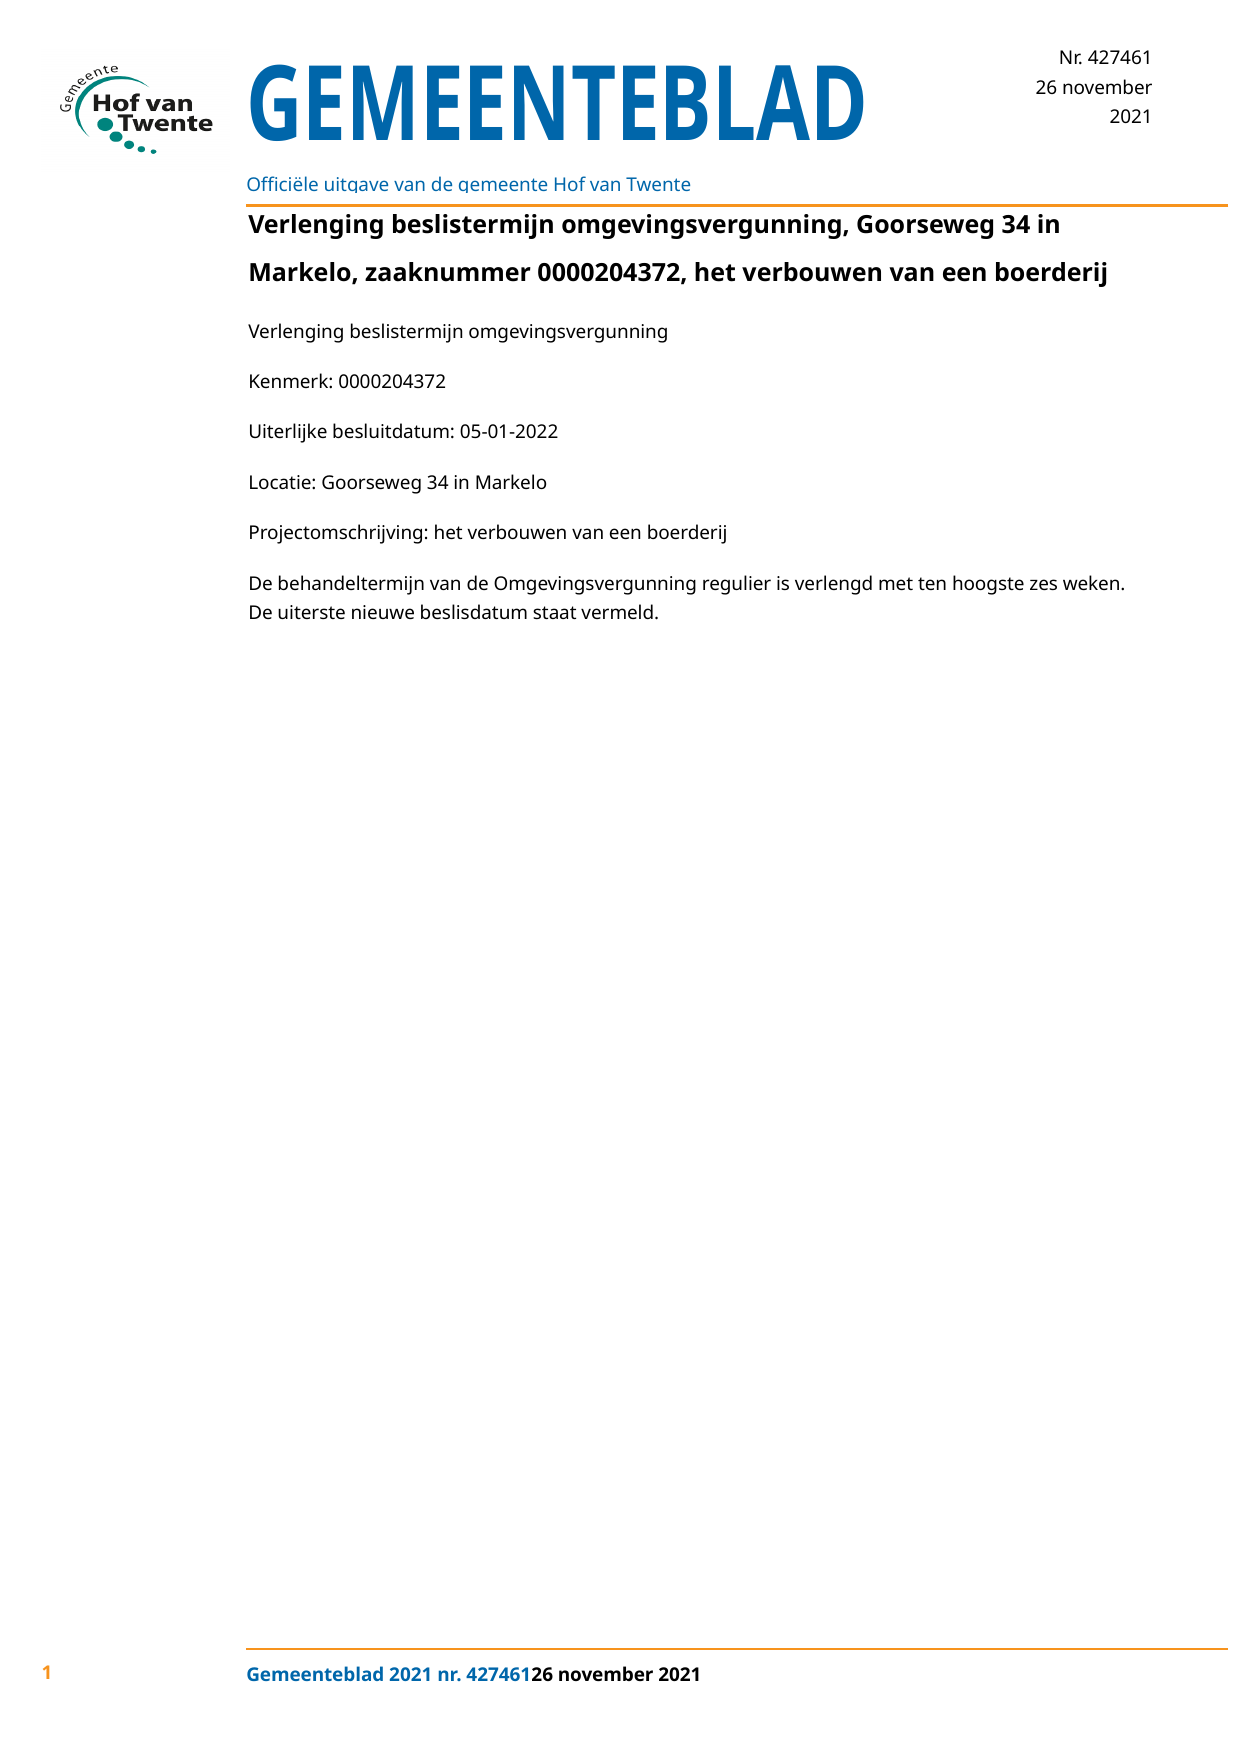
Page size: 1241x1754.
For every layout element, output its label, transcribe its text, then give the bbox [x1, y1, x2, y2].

text Locatie: Goorseweg 34 in Markelo [248, 469, 1152, 495]
text Projectomschrijving: het verbouwen van een boerderij [248, 519, 1152, 545]
text Verlenging beslistermijn omgevingsvergunning, Goorseweg 34 in Markelo, zaaknummer 0000204372, het verbouwen van een boerderij [248, 207, 1152, 288]
picture [41, 47, 231, 172]
text Kenmerk: 0000204372 [248, 368, 1152, 394]
text Verlenging beslistermijn omgevingsvergunning [248, 318, 1152, 344]
text De behandeltermijn van de Omgevingsvergunning regulier is verlengd met ten hoogste zes weken. De uiterste nieuwe beslisdatum staat vermeld. [248, 570, 1152, 625]
text Uiterlijke besluitdatum: 05-01-2022 [248, 419, 1152, 444]
